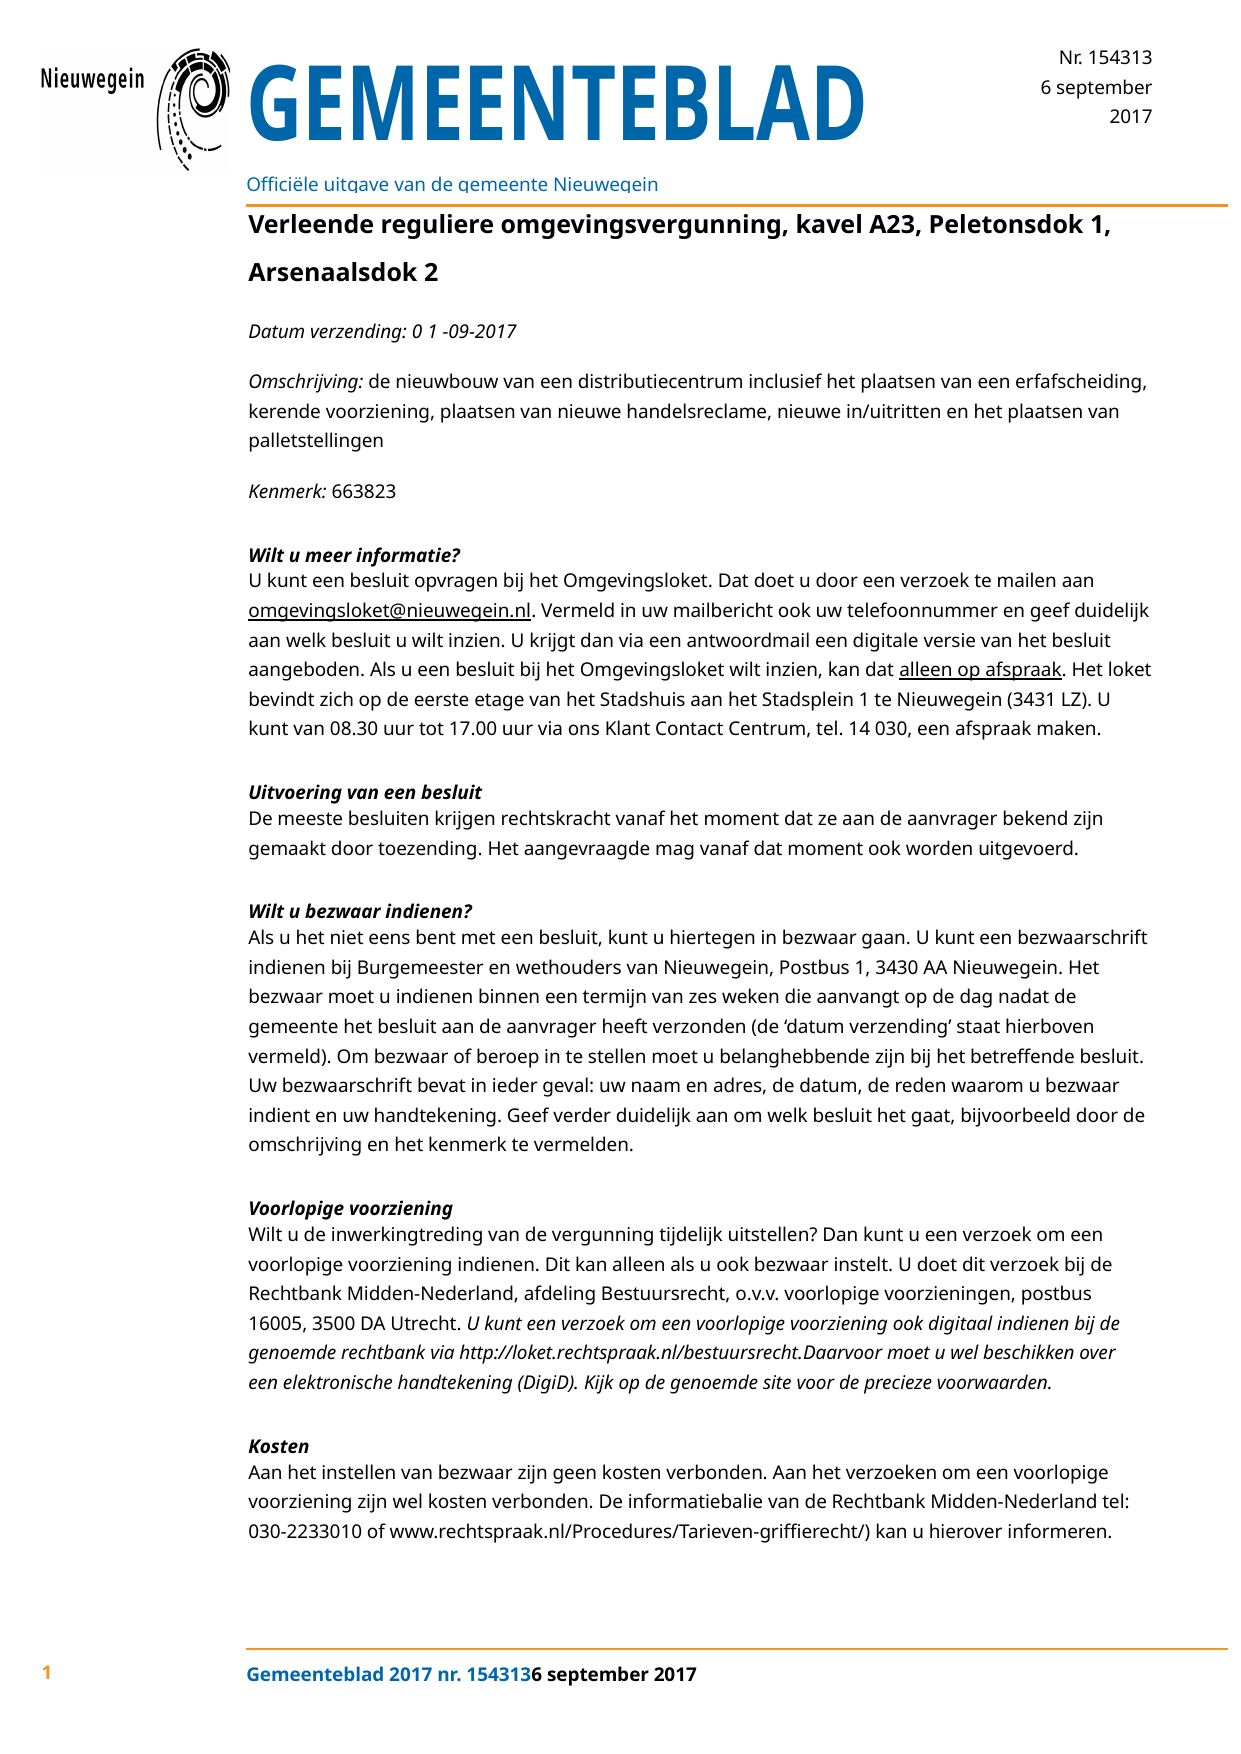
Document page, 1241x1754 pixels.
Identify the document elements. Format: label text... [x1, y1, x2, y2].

text De meeste besluiten krijgen rechtskracht vanaf het moment dat ze aan de aanvrager bekend zijn gemaakt door toezending. Het aangevraagde mag vanaf dat moment ook worden uitgevoerd. [248, 805, 1152, 861]
text Verleende reguliere omgevingsvergunning, kavel A23, Peletonsdok 1, Arsenaalsdok 2 [248, 207, 1152, 288]
text Als u het niet eens bent met een besluit, kunt u hiertegen in bezwaar gaan. U kunt een bezwaarschrift indienen bij Burgemeester en wethouders van Nieuwegein, Postbus 1, 3430 AA Nieuwegein. Het bezwaar moet u indienen binnen een termijn van zes weken die aanvangt op de dag nadat de gemeente het besluit aan de aanvrager heeft verzonden (de ‘datum verzending’ staat hierboven vermeld). Om bezwaar of beroep in te stellen moet u belanghebbende zijn bij het betreffende besluit. Uw bezwaarschrift bevat in ieder geval: uw naam en adres, de datum, de reden waarom u bezwaar indient en uw handtekening. Geef verder duidelijk aan om welk besluit het gaat, bijvoorbeeld door de omschrijving en het kenmerk te vermelden. [248, 924, 1152, 1157]
text Omschrijving: de nieuwbouw van een distributiecentrum inclusief het plaatsen van een erfafscheiding, kerende voorziening, plaatsen van nieuwe handelsreclame, nieuwe in/uitritten en het plaatsen van palletstellingen [248, 368, 1152, 453]
text Datum verzending: 0 1 -09-2017 [248, 318, 1152, 344]
text U kunt een besluit opvragen bij het Omgevingsloket. Dat doet u door een verzoek te mailen aan omgevingsloket@nieuwegein.nl. Vermeld in uw mailbericht ook uw telefoonnummer en geef duidelijk aan welk besluit u wilt inzien. U krijgt dan via een antwoordmail een digitale versie van het besluit aangeboden. Als u een besluit bij het Omgevingsloket wilt inzien, kan dat alleen op afspraak. Het loket bevindt zich op de eerste etage van het Stadshuis aan het Stadsplein 1 te Nieuwegein (3431 LZ). U kunt van 08.30 uur tot 17.00 uur via ons Klant Contact Centrum, tel. 14 030, een afspraak maken. [248, 568, 1152, 741]
text Kosten [248, 1433, 1152, 1459]
text Voorlopige voorziening [248, 1196, 1152, 1221]
text Kenmerk: 663823 [248, 478, 1152, 504]
text Uitvoering van een besluit [248, 779, 1152, 805]
text Wilt u bezwaar indienen? [248, 899, 1152, 924]
picture [41, 47, 231, 172]
text Wilt u meer informatie? [248, 542, 1152, 568]
text Wilt u de inwerkingtreding van de vergunning tijdelijk uitstellen? Dan kunt u een verzoek om een voorlopige voorziening indienen. Dit kan alleen als u ook bezwaar instelt. U doet dit verzoek bij de Rechtbank Midden-Nederland, afdeling Bestuursrecht, o.v.v. voorlopige voorzieningen, postbus 16005, 3500 DA Utrecht. U kunt een verzoek om een voorlopige voorziening ook digitaal indienen bij de genoemde rechtbank via http://loket.rechtspraak.nl/bestuursrecht.Daarvoor moet u wel beschikken over een elektronische handtekening (DigiD). Kijk op de genoemde site voor de precieze voorwaarden. [248, 1221, 1152, 1395]
text Aan het instellen van bezwaar zijn geen kosten verbonden. Aan het verzoeken om een voorlopige voorziening zijn wel kosten verbonden. De informatiebalie van de Rechtbank Midden-Nederland tel: 030-2233010 of www.rechtspraak.nl/Procedures/Tarieven-griffierecht/) kan u hierover informeren. [248, 1459, 1152, 1544]
